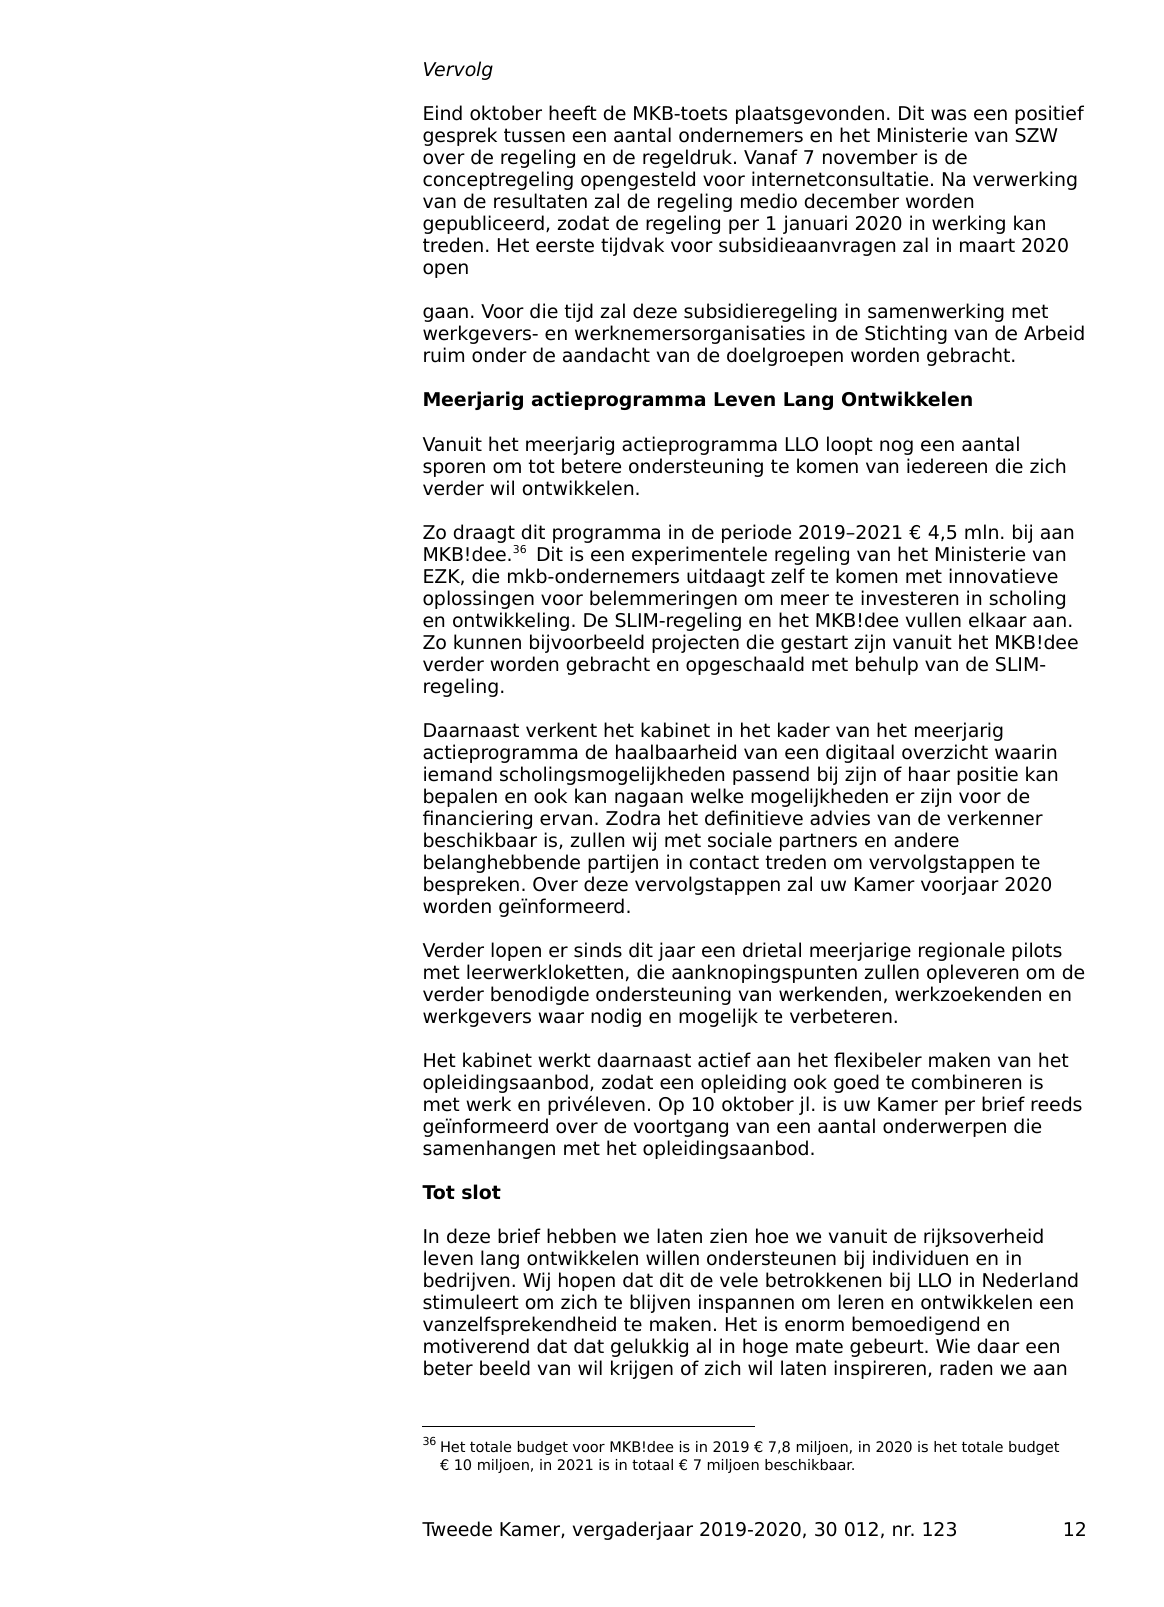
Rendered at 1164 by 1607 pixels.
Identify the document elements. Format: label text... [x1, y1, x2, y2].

text Vanuit het meerjarig actieprogramma LLO loopt nog een aantal sporen om tot betere ondersteuning te komen van iedereen die zich verder wil ontwikkelen. [422, 433, 1087, 499]
text Zo draagt dit programma in de periode 2019–2021 € 4,5 mln. bij aan MKB!dee. Dit is een experimentele regeling van het Ministerie van EZK, die mkb-ondernemers uitdaagt zelf te komen met innovatieve oplossingen voor belemmeringen om meer te investeren in scholing en ontwikkeling. De SLIM-regeling en het MKB!dee vullen elkaar aan. Zo kunnen bijvoorbeeld projecten die gestart zijn vanuit het MKB!dee verder worden gebracht en opgeschaald met behulp van de SLIM-regeling. [422, 522, 1087, 697]
subtitle Meerjarig actieprogramma Leven Lang Ontwikkelen [422, 389, 1087, 411]
subtitle Tot slot [422, 1182, 1087, 1204]
text gaan. Voor die tijd zal deze subsidieregeling in samenwerking met werkgevers- en werknemersorganisaties in de Stichting van de Arbeid ruim onder de aandacht van de doelgroepen worden gebracht. [422, 301, 1087, 367]
subtitle Vervolg [422, 59, 1087, 81]
text Het kabinet werkt daarnaast actief aan het flexibeler maken van het opleidingsaanbod, zodat een opleiding ook goed te combineren is met werk en privéleven. Op 10 oktober jl. is uw Kamer per brief reeds geïnformeerd over de voortgang van een aantal onderwerpen die samenhangen met het opleidingsaanbod. [422, 1050, 1087, 1160]
text Verder lopen er sinds dit jaar een drietal meerjarige regionale pilots met leerwerkloketten, die aanknopingspunten zullen opleveren om de verder benodigde ondersteuning van werkenden, werkzoekenden en werkgevers waar nodig en mogelijk te verbeteren. [422, 940, 1087, 1028]
text Het totale budget voor MKB!dee is in 2019 € 7,8 miljoen, in 2020 is het totale budget € 10 miljoen, in 2021 is in totaal € 7 miljoen beschikbaar. [422, 1435, 1087, 1474]
text Daarnaast verkent het kabinet in het kader van het meerjarig actieprogramma de haalbaarheid van een digitaal overzicht waarin iemand scholingsmogelijkheden passend bij zijn of haar positie kan bepalen en ook kan nagaan welke mogelijkheden er zijn voor de financiering ervan. Zodra het definitieve advies van de verkenner beschikbaar is, zullen wij met sociale partners en andere belanghebbende partijen in contact treden om vervolgstappen te bespreken. Over deze vervolgstappen zal uw Kamer voorjaar 2020 worden geïnformeerd. [422, 720, 1087, 917]
text Eind oktober heeft de MKB-toets plaatsgevonden. Dit was een positief gesprek tussen een aantal ondernemers en het Ministerie van SZW over de regeling en de regeldruk. Vanaf 7 november is de conceptregeling opengesteld voor internetconsultatie. Na verwerking van de resultaten zal de regeling medio december worden gepubliceerd, zodat de regeling per 1 januari 2020 in werking kan treden. Het eerste tijdvak voor subsidieaanvragen zal in maart 2020 open [422, 103, 1087, 279]
text In deze brief hebben we laten zien hoe we vanuit de rijksoverheid leven lang ontwikkelen willen ondersteunen bij individuen en in bedrijven. Wij hopen dat dit de vele betrokkenen bij LLO in Nederland stimuleert om zich te blijven inspannen om leren en ontwikkelen een vanzelfsprekendheid te maken. Het is enorm bemoedigend en motiverend dat dat gelukkig al in hoge mate gebeurt. Wie daar een beter beeld van wil krijgen of zich wil laten inspireren, raden we aan [422, 1226, 1087, 1380]
